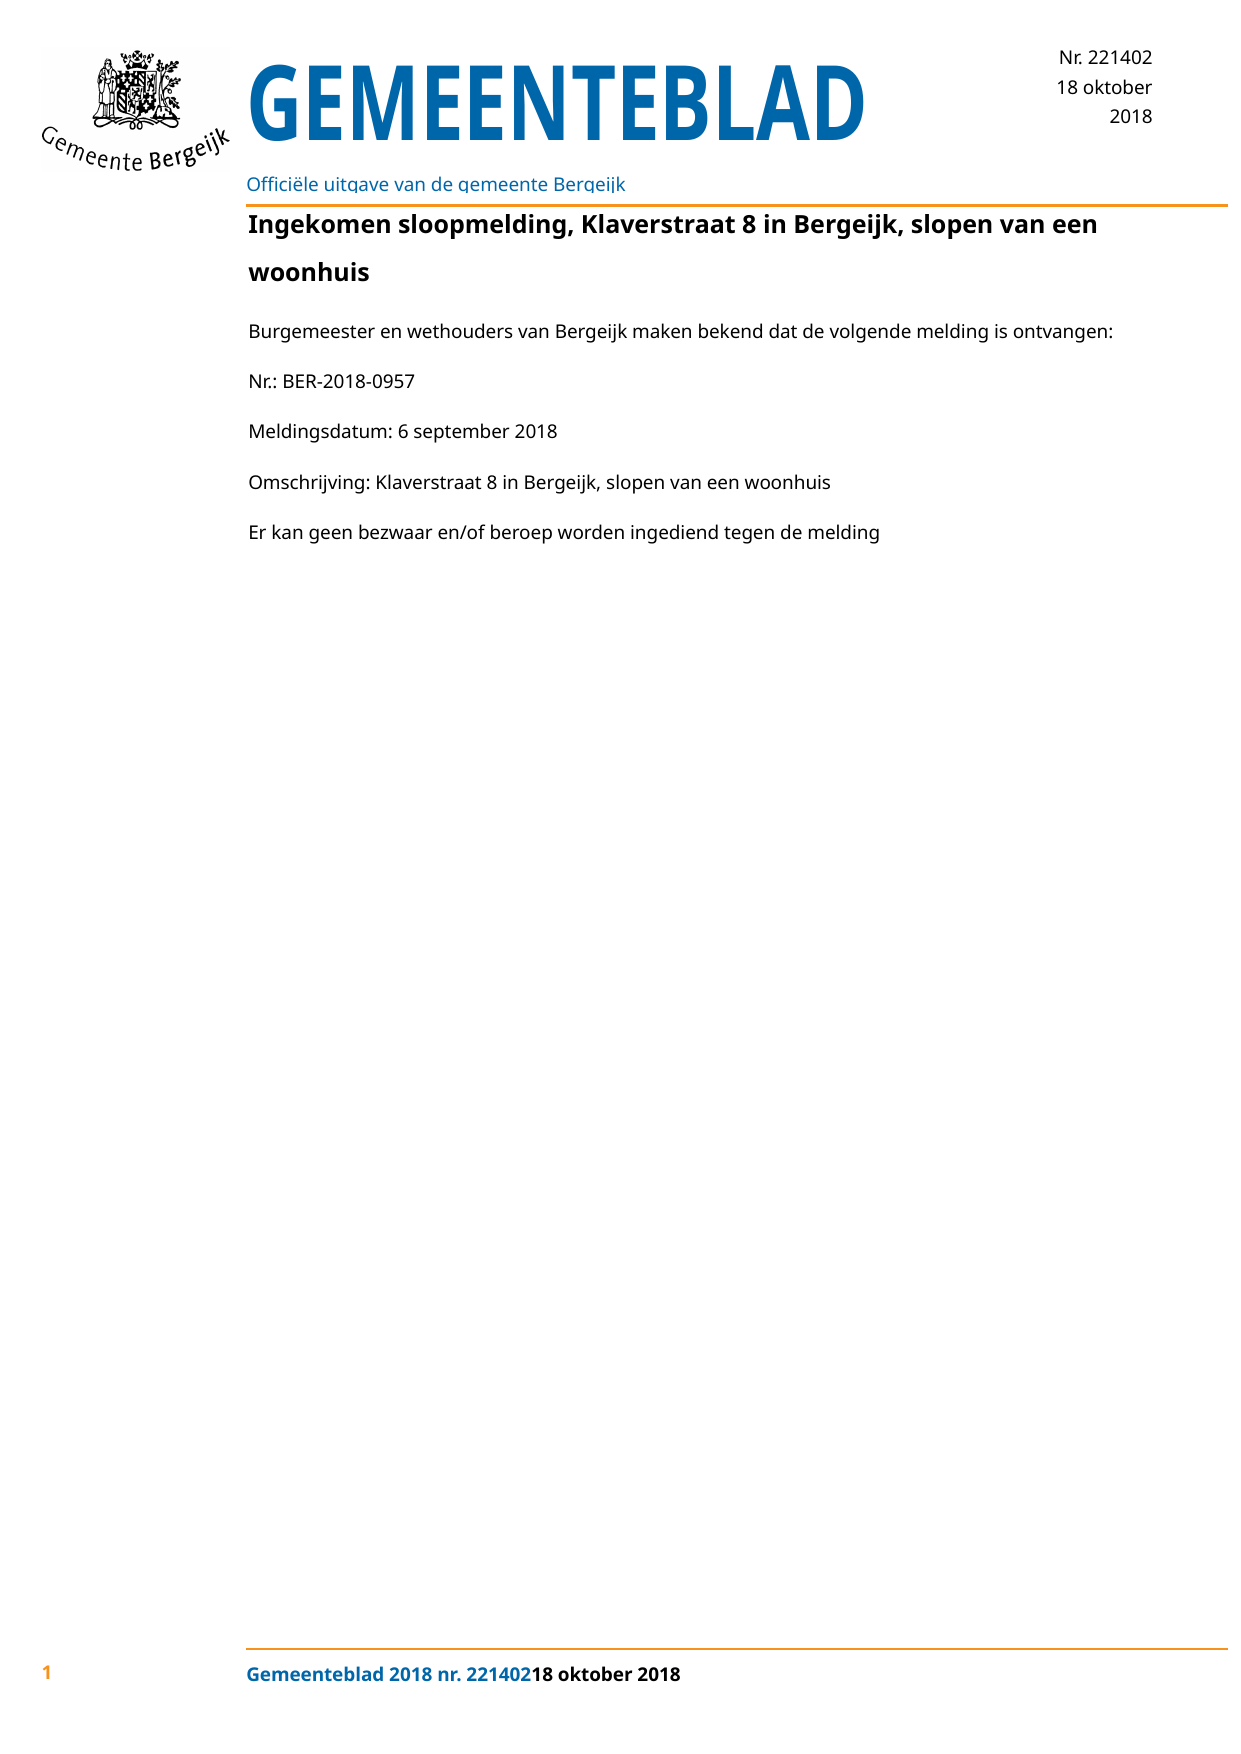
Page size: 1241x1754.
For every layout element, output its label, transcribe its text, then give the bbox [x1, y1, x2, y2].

text Meldingsdatum: 6 september 2018 [248, 419, 1152, 444]
text Burgemeester en wethouders van Bergeijk maken bekend dat de volgende melding is ontvangen: [248, 318, 1152, 344]
text Ingekomen sloopmelding, Klaverstraat 8 in Bergeijk, slopen van een woonhuis [248, 207, 1152, 288]
text Omschrijving: Klaverstraat 8 in Bergeijk, slopen van een woonhuis [248, 469, 1152, 495]
picture [41, 47, 231, 172]
text Er kan geen bezwaar en/of beroep worden ingediend tegen de melding [248, 519, 1152, 545]
text Nr.: BER-2018-0957 [248, 368, 1152, 394]
